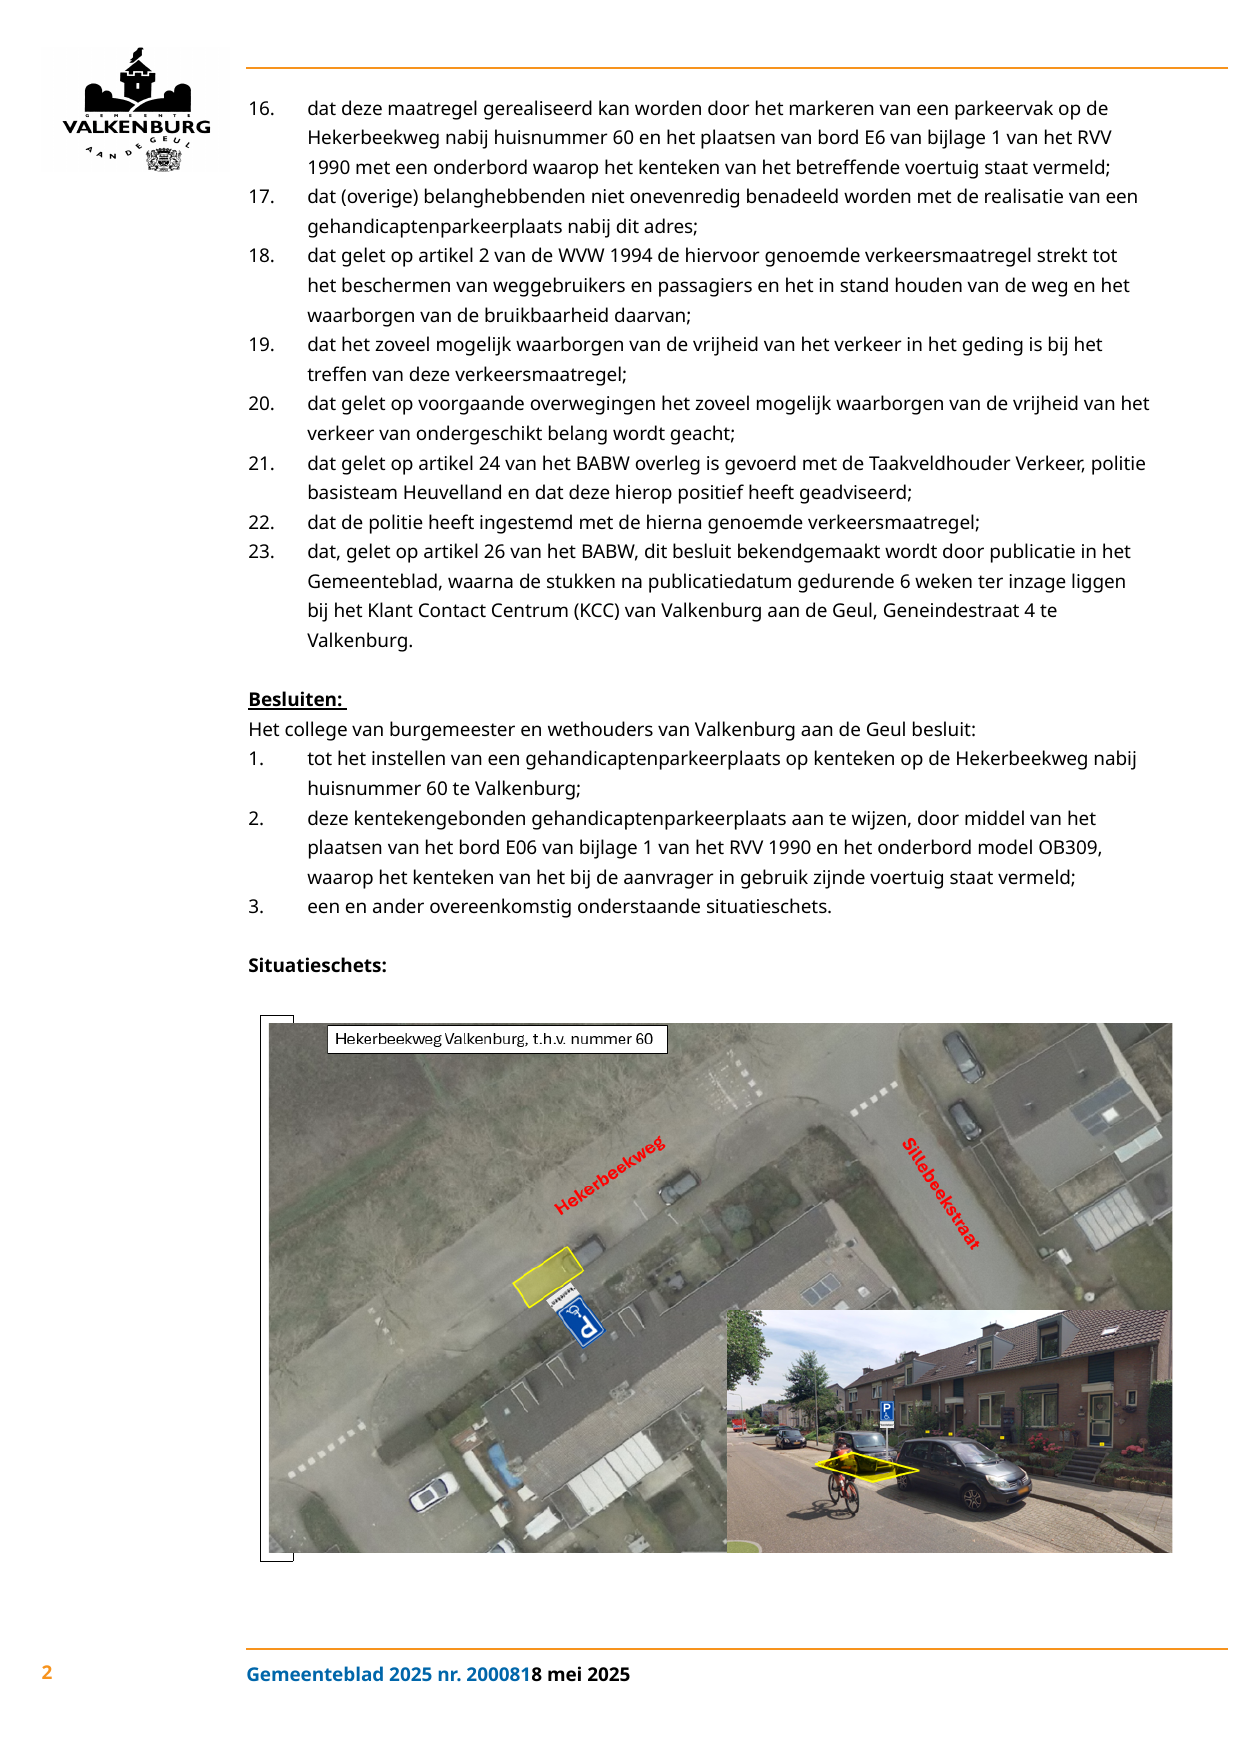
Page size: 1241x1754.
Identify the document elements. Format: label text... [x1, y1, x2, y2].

text Het college van burgemeester en wethouders van Valkenburg aan de Geul besluit: [248, 716, 1152, 742]
picture [268, 1023, 1173, 1553]
text Situatieschets: [248, 953, 1152, 978]
list dat (overige) belanghebbenden niet onevenredig benadeeld worden met de realisatie van een gehandicaptenparkeerplaats nabij dit adres; [248, 183, 1152, 239]
list een en ander overeenkomstig onderstaande situatieschets. [248, 893, 1152, 919]
list dat het zoveel mogelijk waarborgen van de vrijheid van het verkeer in het geding is bij het treffen van deze verkeersmaatregel; [248, 331, 1152, 387]
list tot het instellen van een gehandicaptenparkeerplaats op kenteken op de Hekerbeekweg nabij huisnummer 60 te Valkenburg; [248, 746, 1152, 801]
text Besluiten: [248, 686, 1152, 712]
list dat de politie heeft ingestemd met de hierna genoemde verkeersmaatregel; [248, 509, 1152, 535]
list dat gelet op artikel 24 van het BABW overleg is gevoerd met de Taakveldhouder Verkeer, politie basisteam Heuvelland en dat deze hierop positief heeft geadviseerd; [248, 450, 1152, 505]
picture [41, 47, 231, 172]
list dat, gelet op artikel 26 van het BABW, dit besluit bekendgemaakt wordt door publicatie in het Gemeenteblad, waarna de stukken na publicatiedatum gedurende 6 weken ter inzage liggen bij het Klant Contact Centrum (KCC) van Valkenburg aan de Geul, Geneindestraat 4 te Valkenburg. [248, 538, 1152, 653]
list dat gelet op artikel 2 van de WVW 1994 de hiervoor genoemde verkeersmaatregel strekt tot het beschermen van weggebruikers en passagiers en het in stand houden van de weg en het waarborgen van de bruikbaarheid daarvan; [248, 243, 1152, 328]
list dat gelet op voorgaande overwegingen het zoveel mogelijk waarborgen van de vrijheid van het verkeer van ondergeschikt belang wordt geacht; [248, 391, 1152, 446]
list dat deze maatregel gerealiseerd kan worden door het markeren van een parkeervak op de Hekerbeekweg nabij huisnummer 60 en het plaatsen van bord E6 van bijlage 1 van het RVV 1990 met een onderbord waarop het kenteken van het betreffende voertuig staat vermeld; [248, 95, 1152, 180]
list deze kentekengebonden gehandicaptenparkeerplaats aan te wijzen, door middel van het plaatsen van het bord E06 van bijlage 1 van het RVV 1990 en het onderbord model OB309, waarop het kenteken van het bij de aanvrager in gebruik zijnde voertuig staat vermeld; [248, 805, 1152, 890]
